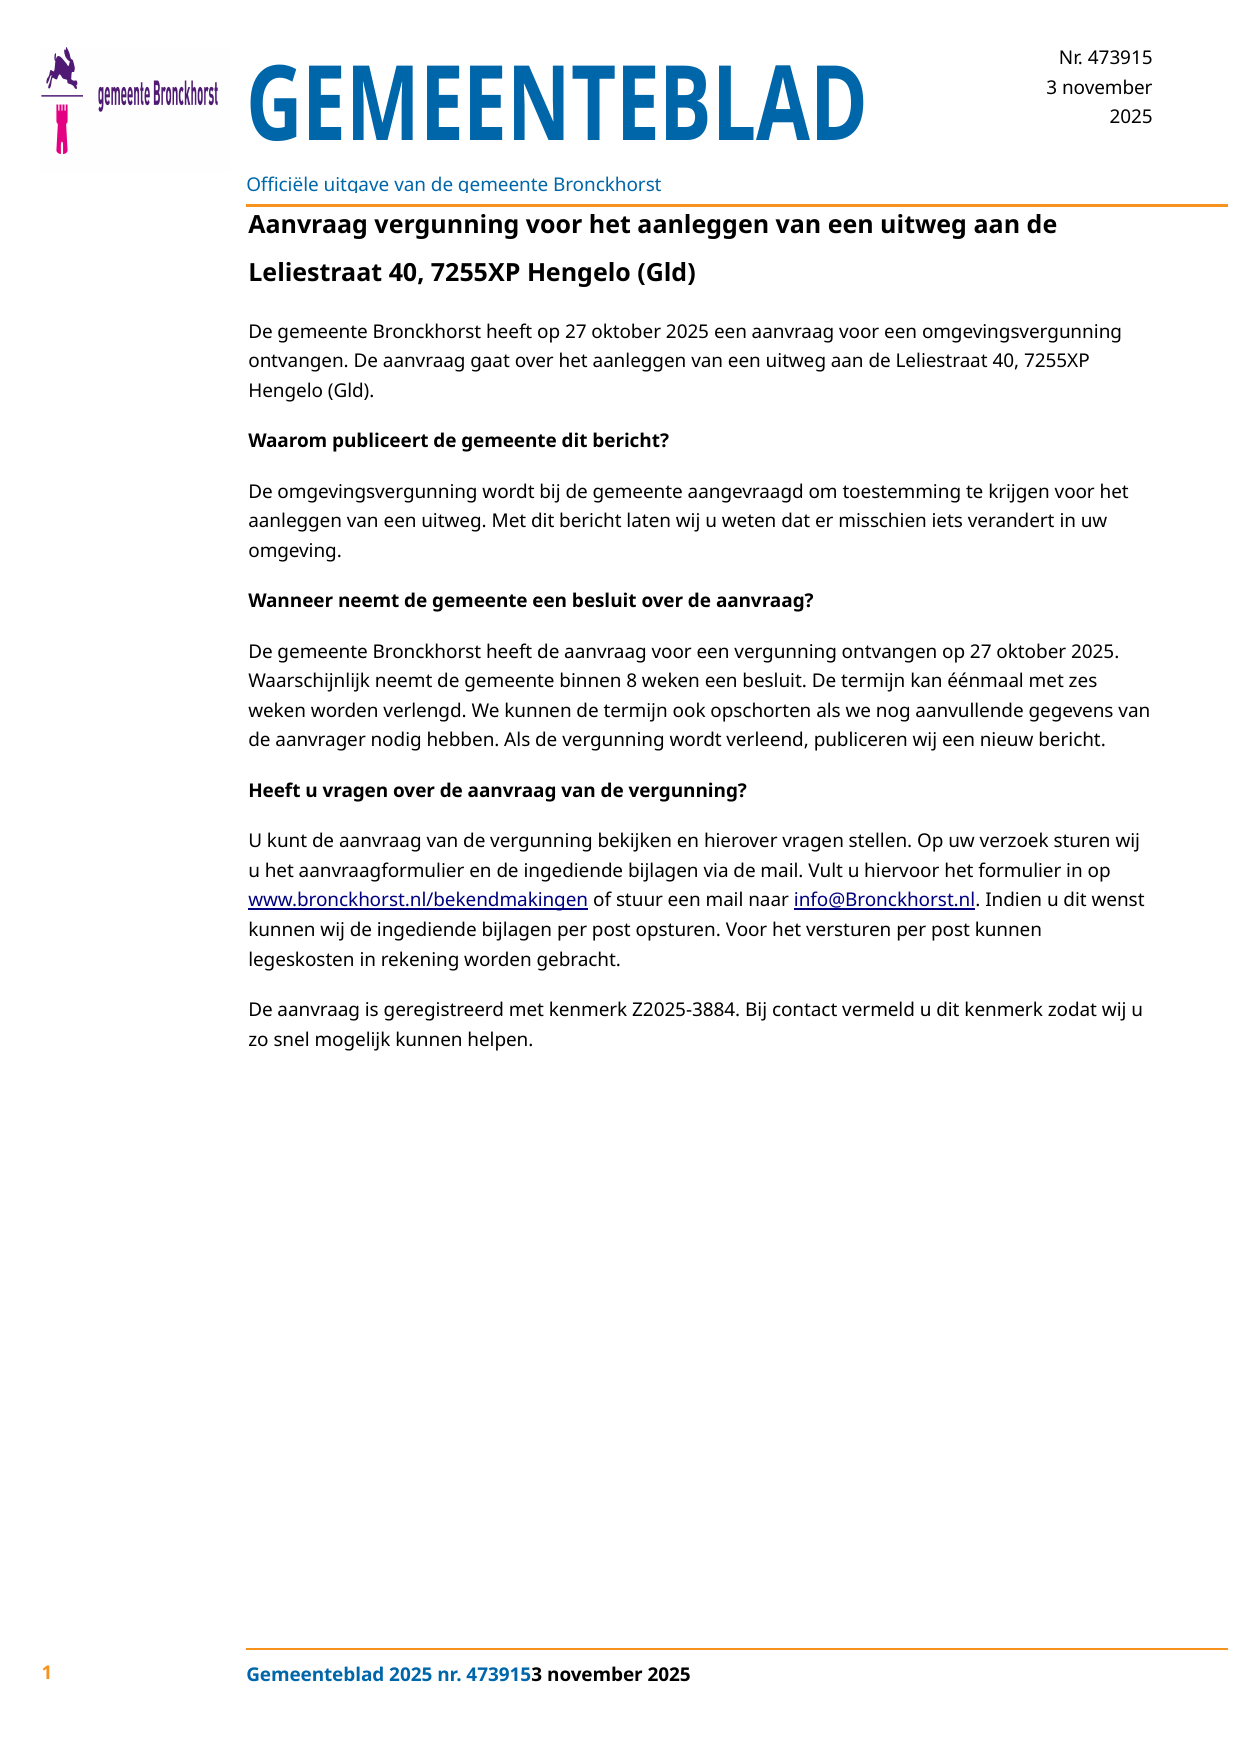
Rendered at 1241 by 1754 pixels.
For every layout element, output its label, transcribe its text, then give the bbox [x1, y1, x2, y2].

text De gemeente Bronckhorst heeft op 27 oktober 2025 een aanvraag voor een omgevingsvergunning ontvangen. De aanvraag gaat over het aanleggen van een uitweg aan de Leliestraat 40, 7255XP Hengelo (Gld). [248, 318, 1152, 403]
text U kunt de aanvraag van de vergunning bekijken en hierover vragen stellen. Op uw verzoek sturen wij u het aanvraagformulier en de ingediende bijlagen via de mail. Vult u hiervoor het formulier in op www.bronckhorst.nl/bekendmakingen of stuur een mail naar info@Bronckhorst.nl. Indien u dit wenst kunnen wij de ingediende bijlagen per post opsturen. Voor het versturen per post kunnen legeskosten in rekening worden gebracht. [248, 827, 1152, 972]
text Aanvraag vergunning voor het aanleggen van een uitweg aan de Leliestraat 40, 7255XP Hengelo (Gld) [248, 207, 1152, 288]
text Heeft u vragen over de aanvraag van de vergunning? [248, 777, 1152, 803]
picture [41, 47, 231, 172]
text De gemeente Bronckhorst heeft de aanvraag voor een vergunning ontvangen op 27 oktober 2025. Waarschijnlijk neemt de gemeente binnen 8 weken een besluit. De termijn kan éénmaal met zes weken worden verlengd. We kunnen de termijn ook opschorten als we nog aanvullende gegevens van de aanvrager nodig hebben. Als de vergunning wordt verleend, publiceren wij een nieuw bericht. [248, 638, 1152, 752]
text De aanvraag is geregistreerd met kenmerk Z2025-3884. Bij contact vermeld u dit kenmerk zodat wij u zo snel mogelijk kunnen helpen. [248, 996, 1152, 1052]
text Wanneer neemt de gemeente een besluit over de aanvraag? [248, 587, 1152, 613]
text De omgevingsvergunning wordt bij de gemeente aangevraagd om toestemming te krijgen voor het aanleggen van een uitweg. Met dit bericht laten wij u weten dat er misschien iets verandert in uw omgeving. [248, 478, 1152, 563]
text Waarom publiceert de gemeente dit bericht? [248, 427, 1152, 453]
